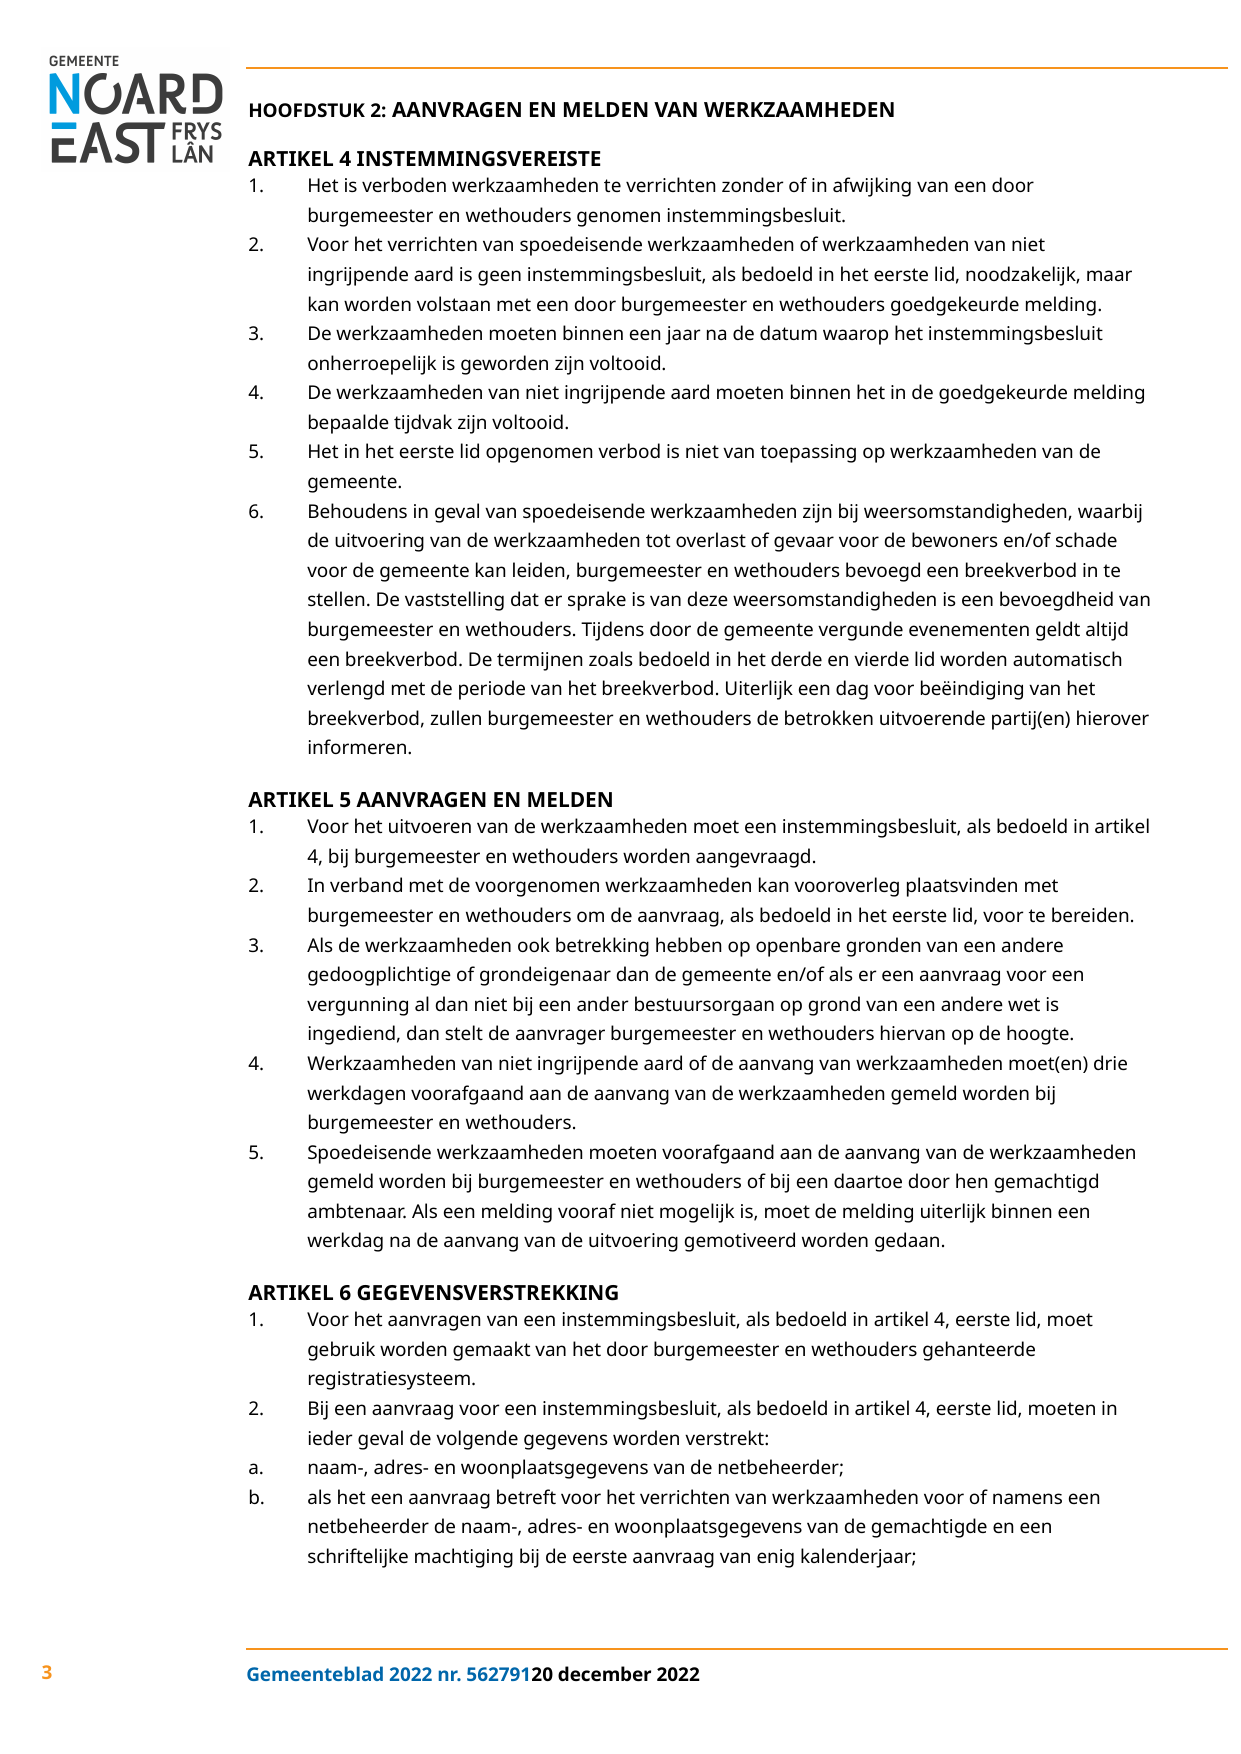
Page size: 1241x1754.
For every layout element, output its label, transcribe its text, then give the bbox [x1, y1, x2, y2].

list Werkzaamheden van niet ingrijpende aard of de aanvang van werkzaamheden moet(en) drie werkdagen voorafgaand aan de aanvang van de werkzaamheden gemeld worden bij burgemeester en wethouders. [248, 1050, 1152, 1135]
list naam-, adres- en woonplaatsgegevens van de netbeheerder; [248, 1454, 1152, 1480]
text ARTIKEL 6 GEGEVENSVERSTREKKING [248, 1278, 1152, 1306]
picture [41, 47, 231, 172]
list Voor het verrichten van spoedeisende werkzaamheden of werkzaamheden van niet ingrijpende aard is geen instemmingsbesluit, als bedoeld in het eerste lid, noodzakelijk, maar kan worden volstaan met een door burgemeester en wethouders goedgekeurde melding. [248, 232, 1152, 317]
list De werkzaamheden van niet ingrijpende aard moeten binnen het in de goedgekeurde melding bepaalde tijdvak zijn voltooid. [248, 379, 1152, 435]
list De werkzaamheden moeten binnen een jaar na de datum waarop het instemmingsbesluit onherroepelijk is geworden zijn voltooid. [248, 320, 1152, 376]
list Voor het aanvragen van een instemmingsbesluit, als bedoeld in artikel 4, eerste lid, moet gebruik worden gemaakt van het door burgemeester en wethouders gehanteerde registratiesysteem. [248, 1306, 1152, 1391]
list Voor het uitvoeren van de werkzaamheden moet een instemmingsbesluit, als bedoeld in artikel 4, bij burgemeester en wethouders worden aangevraagd. [248, 813, 1152, 869]
list Als de werkzaamheden ook betrekking hebben op openbare gronden van een andere gedoogplichtige of grondeigenaar dan de gemeente en/of als er een aanvraag voor een vergunning al dan niet bij een ander bestuursorgaan op grond van een andere wet is ingediend, dan stelt de aanvrager burgemeester en wethouders hiervan op de hoogte. [248, 932, 1152, 1046]
list Spoedeisende werkzaamheden moeten voorafgaand aan de aanvang van de werkzaamheden gemeld worden bij burgemeester en wethouders of bij een daartoe door hen gemachtigd ambtenaar. Als een melding vooraf niet mogelijk is, moet de melding uiterlijk binnen een werkdag na de aanvang van de uitvoering gemotiveerd worden gedaan. [248, 1139, 1152, 1253]
text ARTIKEL 4 INSTEMMINGSVEREISTE [248, 144, 1152, 172]
list Het is verboden werkzaamheden te verrichten zonder of in afwijking van een door burgemeester en wethouders genomen instemmingsbesluit. [248, 172, 1152, 228]
text ARTIKEL 5 AANVRAGEN EN MELDEN [248, 785, 1152, 813]
list Bij een aanvraag voor een instemmingsbesluit, als bedoeld in artikel 4, eerste lid, moeten in ieder geval de volgende gegevens worden verstrekt: [248, 1395, 1152, 1451]
list Het in het eerste lid opgenomen verbod is niet van toepassing op werkzaamheden van de gemeente. [248, 439, 1152, 494]
list als het een aanvraag betreft voor het verrichten van werkzaamheden voor of namens een netbeheerder de naam-, adres- en woonplaatsgegevens van de gemachtigde en een schriftelijke machtiging bij de eerste aanvraag van enig kalenderjaar; [248, 1484, 1152, 1569]
list Behoudens in geval van spoedeisende werkzaamheden zijn bij weersomstandigheden, waarbij de uitvoering van de werkzaamheden tot overlast of gevaar voor de bewoners en/of schade voor de gemeente kan leiden, burgemeester en wethouders bevoegd een breekverbod in te stellen. De vaststelling dat er sprake is van deze weersomstandigheden is een bevoegdheid van burgemeester en wethouders. Tijdens door de gemeente vergunde evenementen geldt altijd een breekverbod. De termijnen zoals bedoeld in het derde en vierde lid worden automatisch verlengd met de periode van het breekverbod. Uiterlijk een dag voor beëindiging van het breekverbod, zullen burgemeester en wethouders de betrokken uitvoerende partij(en) hierover informeren. [248, 498, 1152, 760]
text HOOFDSTUK 2: AANVRAGEN EN MELDEN VAN WERKZAAMHEDEN [248, 95, 1152, 123]
list In verband met de voorgenomen werkzaamheden kan vooroverleg plaatsvinden met burgemeester en wethouders om de aanvraag, als bedoeld in het eerste lid, voor te bereiden. [248, 873, 1152, 928]
